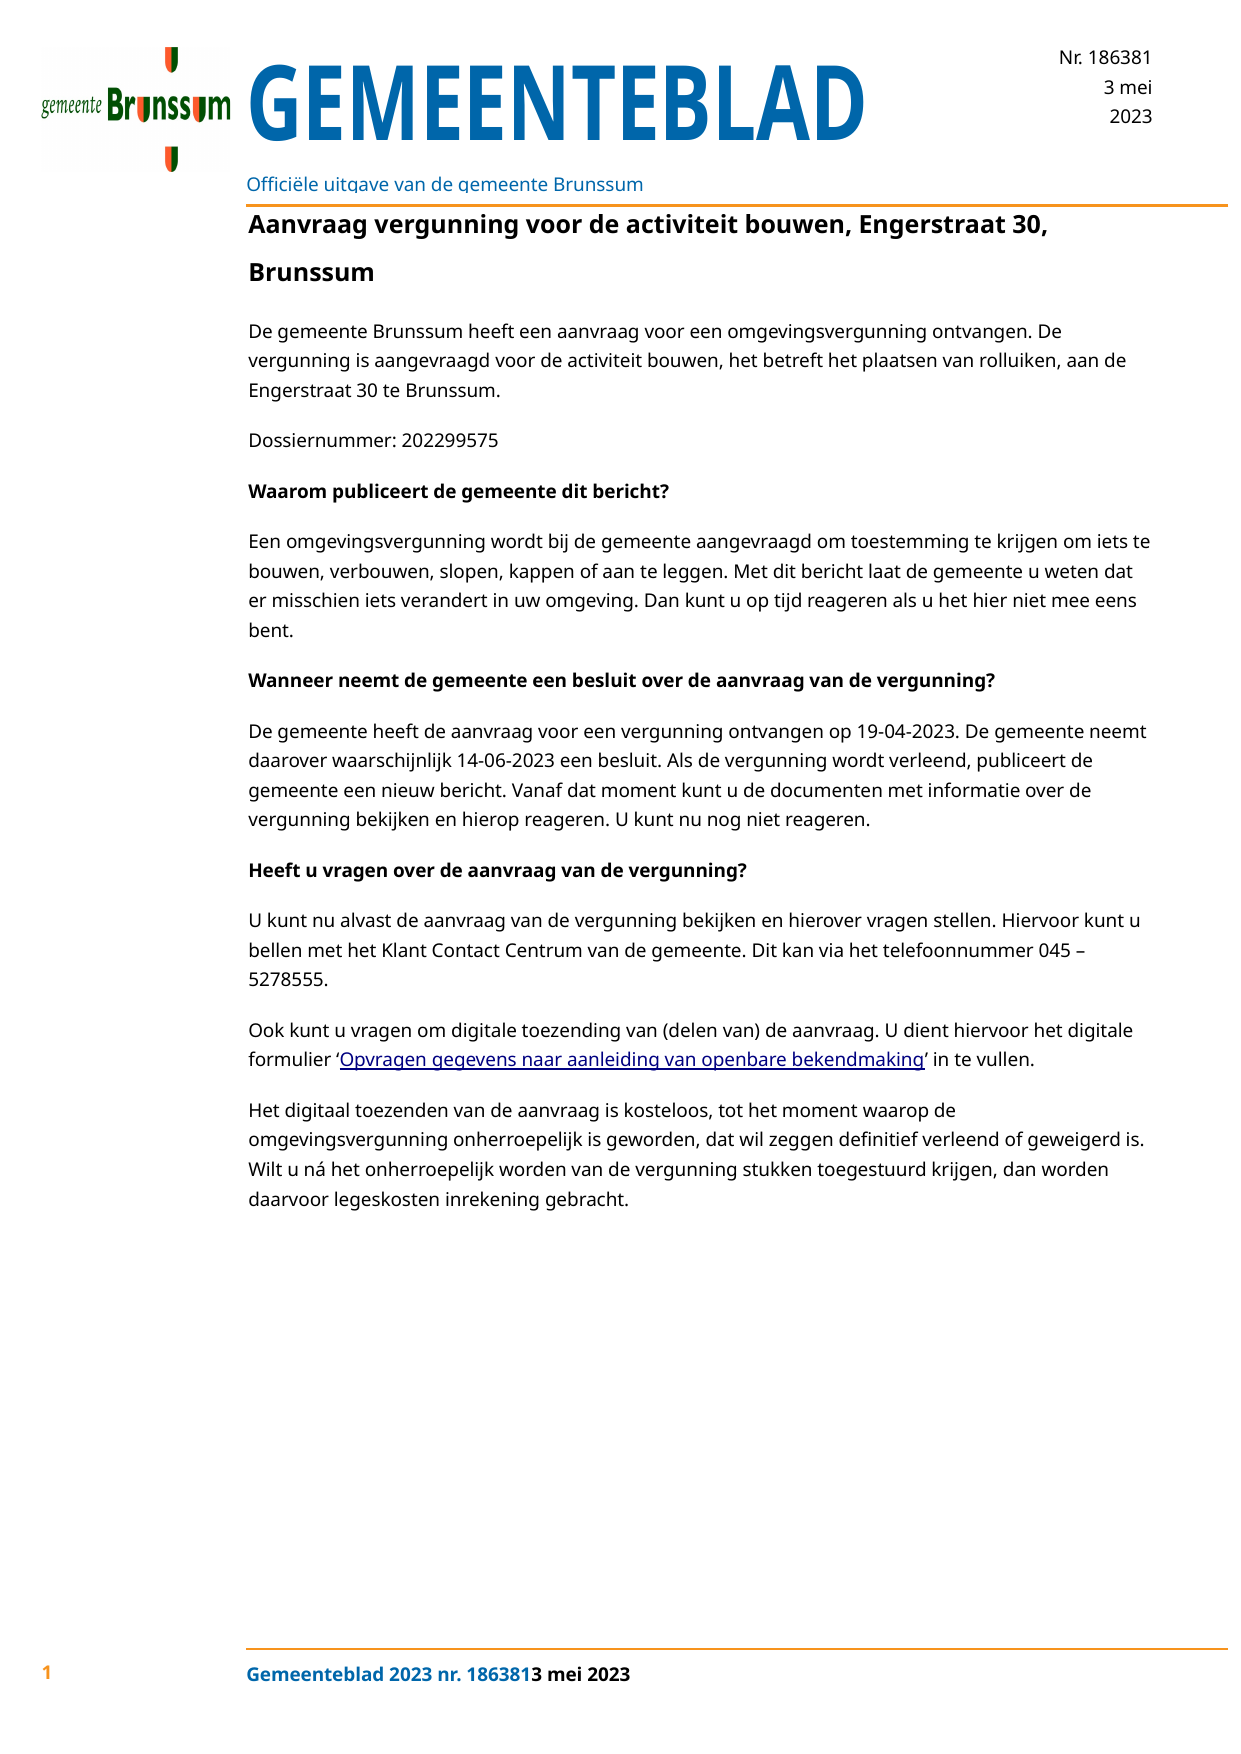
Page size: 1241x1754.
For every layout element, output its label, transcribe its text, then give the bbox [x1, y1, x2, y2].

text Dossiernummer: 202299575 [248, 427, 1152, 453]
text Het digitaal toezenden van de aanvraag is kosteloos, tot het moment waarop de omgevingsvergunning onherroepelijk is geworden, dat wil zeggen definitief verleend of geweigerd is. Wilt u ná het onherroepelijk worden van de vergunning stukken toegestuurd krijgen, dan worden daarvoor legeskosten inrekening gebracht. [248, 1097, 1152, 1212]
text De gemeente heeft de aanvraag voor een vergunning ontvangen op 19-04-2023. De gemeente neemt daarover waarschijnlijk 14-06-2023 een besluit. Als de vergunning wordt verleend, publiceert de gemeente een nieuw bericht. Vanaf dat moment kunt u de documenten met informatie over de vergunning bekijken en hierop reageren. U kunt nu nog niet reageren. [248, 718, 1152, 832]
text Aanvraag vergunning voor de activiteit bouwen, Engerstraat 30, Brunssum [248, 207, 1152, 288]
picture [41, 47, 231, 172]
text Wanneer neemt de gemeente een besluit over de aanvraag van de vergunning? [248, 667, 1152, 693]
text Een omgevingsvergunning wordt bij de gemeente aangevraagd om toestemming te krijgen om iets te bouwen, verbouwen, slopen, kappen of aan te leggen. Met dit bericht laat de gemeente u weten dat er misschien iets verandert in uw omgeving. Dan kunt u op tijd reageren als u het hier niet mee eens bent. [248, 528, 1152, 643]
text Heeft u vragen over de aanvraag van de vergunning? [248, 857, 1152, 883]
text Ook kunt u vragen om digitale toezending van (delen van) de aanvraag. U dient hiervoor het digitale formulier ‘Opvragen gegevens naar aanleiding van openbare bekendmaking’ in te vullen. [248, 1017, 1152, 1072]
text U kunt nu alvast de aanvraag van de vergunning bekijken en hierover vragen stellen. Hiervoor kunt u bellen met het Klant Contact Centrum van de gemeente. Dit kan via het telefoonnummer 045 – 5278555. [248, 907, 1152, 992]
text Waarom publiceert de gemeente dit bericht? [248, 478, 1152, 504]
text De gemeente Brunssum heeft een aanvraag voor een omgevingsvergunning ontvangen. De vergunning is aangevraagd voor de activiteit bouwen, het betreft het plaatsen van rolluiken, aan de Engerstraat 30 te Brunssum. [248, 318, 1152, 403]
